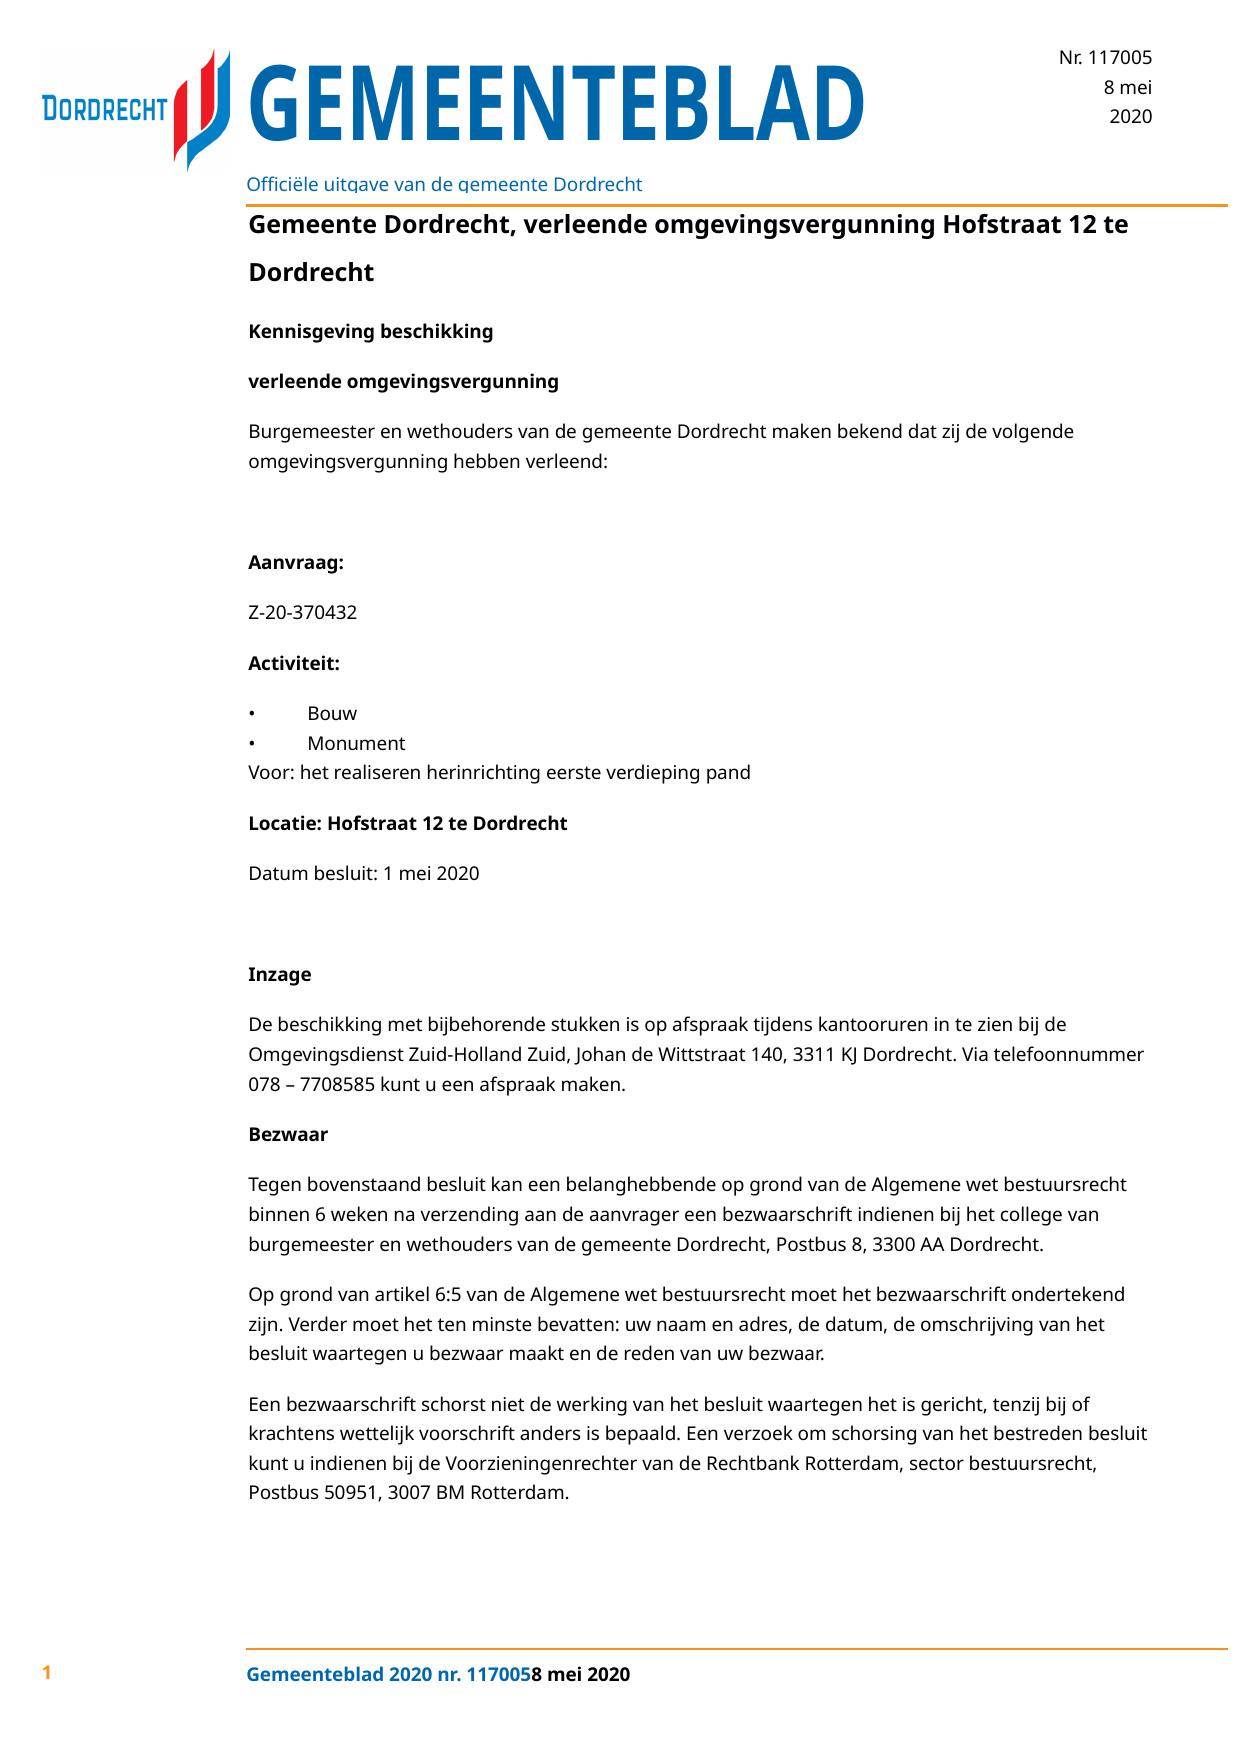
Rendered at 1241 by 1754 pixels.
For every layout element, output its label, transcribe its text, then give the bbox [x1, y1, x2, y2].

text Een bezwaarschrift schorst niet de werking van het besluit waartegen het is gericht, tenzij bij of krachtens wettelijk voorschrift anders is bepaald. Een verzoek om schorsing van het bestreden besluit kunt u indienen bij de Voorzieningenrechter van de Rechtbank Rotterdam, sector bestuursrecht, Postbus 50951, 3007 BM Rotterdam. [248, 1391, 1152, 1505]
text Gemeente Dordrecht, verleende omgevingsvergunning Hofstraat 12 te Dordrecht [248, 207, 1152, 288]
text Inzage [248, 961, 1152, 987]
text Op grond van artikel 6:5 van de Algemene wet bestuursrecht moet het bezwaarschrift ondertekend zijn. Verder moet het ten minste bevatten: uw naam en adres, de datum, de omschrijving van het besluit waartegen u bezwaar maakt en de reden van uw bezwaar. [248, 1281, 1152, 1366]
text Locatie: Hofstraat 12 te Dordrecht [248, 810, 1152, 836]
list Monument [248, 730, 1152, 756]
text verleende omgevingsvergunning [248, 368, 1152, 394]
text Kennisgeving beschikking [248, 318, 1152, 344]
text Tegen bovenstaand besluit kan een belanghebbende op grond van de Algemene wet bestuursrecht binnen 6 weken na verzending aan de aanvrager een bezwaarschrift indienen bij het college van burgemeester en wethouders van de gemeente Dordrecht, Postbus 8, 3300 AA Dordrecht. [248, 1172, 1152, 1257]
text Voor: het realiseren herinrichting eerste verdieping pand [248, 759, 1152, 785]
list Bouw [248, 700, 1152, 726]
text Burgemeester en wethouders van de gemeente Dordrecht maken bekend dat zij de volgende omgevingsvergunning hebben verleend: [248, 419, 1152, 474]
text Datum besluit: 1 mei 2020 [248, 860, 1152, 886]
text Z-20-370432 [248, 599, 1152, 625]
text Aanvraag: [248, 549, 1152, 575]
text De beschikking met bijbehorende stukken is op afspraak tijdens kantooruren in te zien bij de Omgevingsdienst Zuid-Holland Zuid, Johan de Wittstraat 140, 3311 KJ Dordrecht. Via telefoonnummer 078 – 7708585 kunt u een afspraak maken. [248, 1012, 1152, 1097]
picture [41, 47, 231, 172]
text Activiteit: [248, 650, 1152, 676]
text Bezwaar [248, 1121, 1152, 1147]
